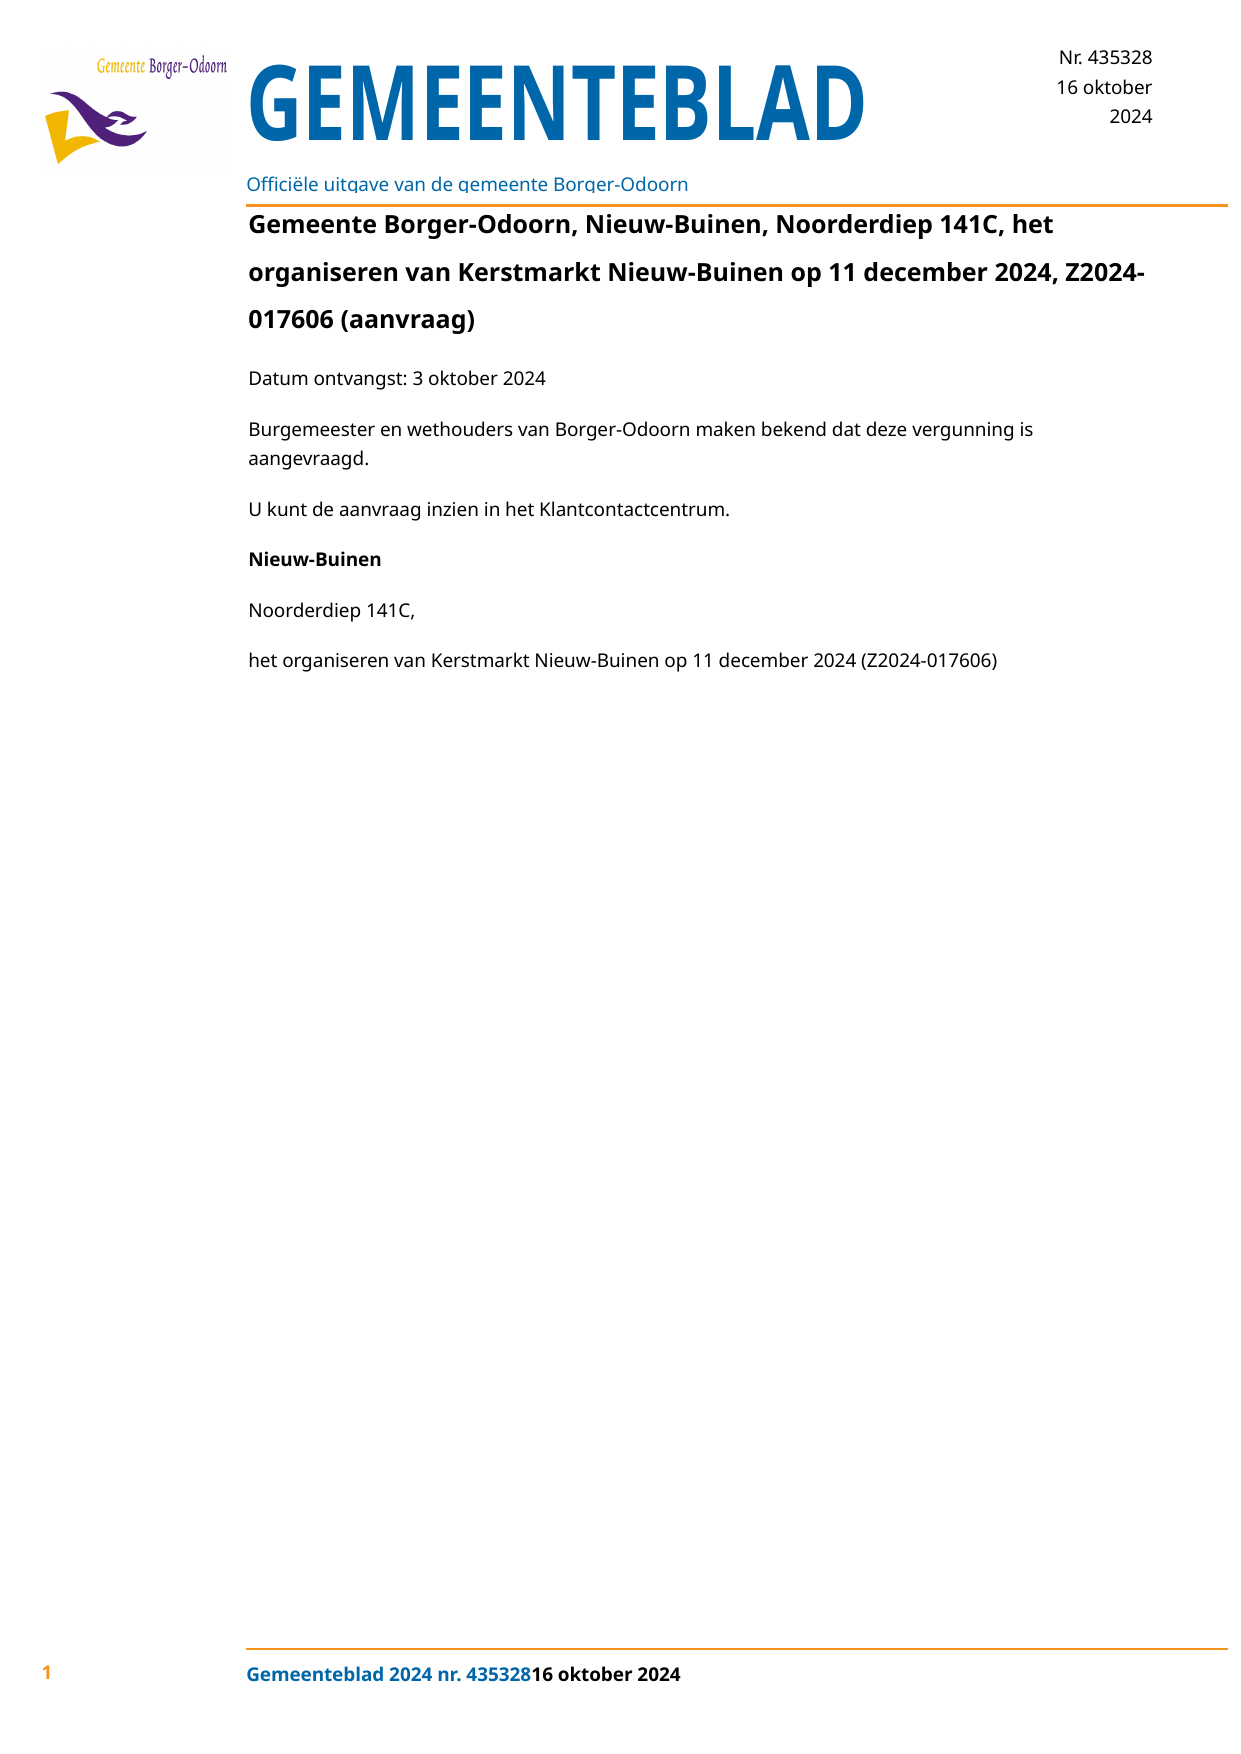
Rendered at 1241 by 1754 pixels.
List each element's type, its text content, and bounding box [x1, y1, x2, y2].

text Datum ontvangst: 3 oktober 2024 [248, 366, 1152, 391]
picture [41, 47, 231, 172]
text Burgemeester en wethouders van Borger-Odoorn maken bekend dat deze vergunning is aangevraagd. [248, 416, 1152, 471]
text U kunt de aanvraag inzien in het Klantcontactcentrum. [248, 496, 1152, 522]
text het organiseren van Kerstmarkt Nieuw-Buinen op 11 december 2024 (Z2024-017606) [248, 647, 1152, 673]
text Noorderdiep 141C, [248, 597, 1152, 622]
text Gemeente Borger-Odoorn, Nieuw-Buinen, Noorderdiep 141C, het organiseren van Kerstmarkt Nieuw-Buinen op 11 december 2024, Z2024-017606 (aanvraag) [248, 207, 1152, 336]
text Nieuw-Buinen [248, 546, 1152, 572]
